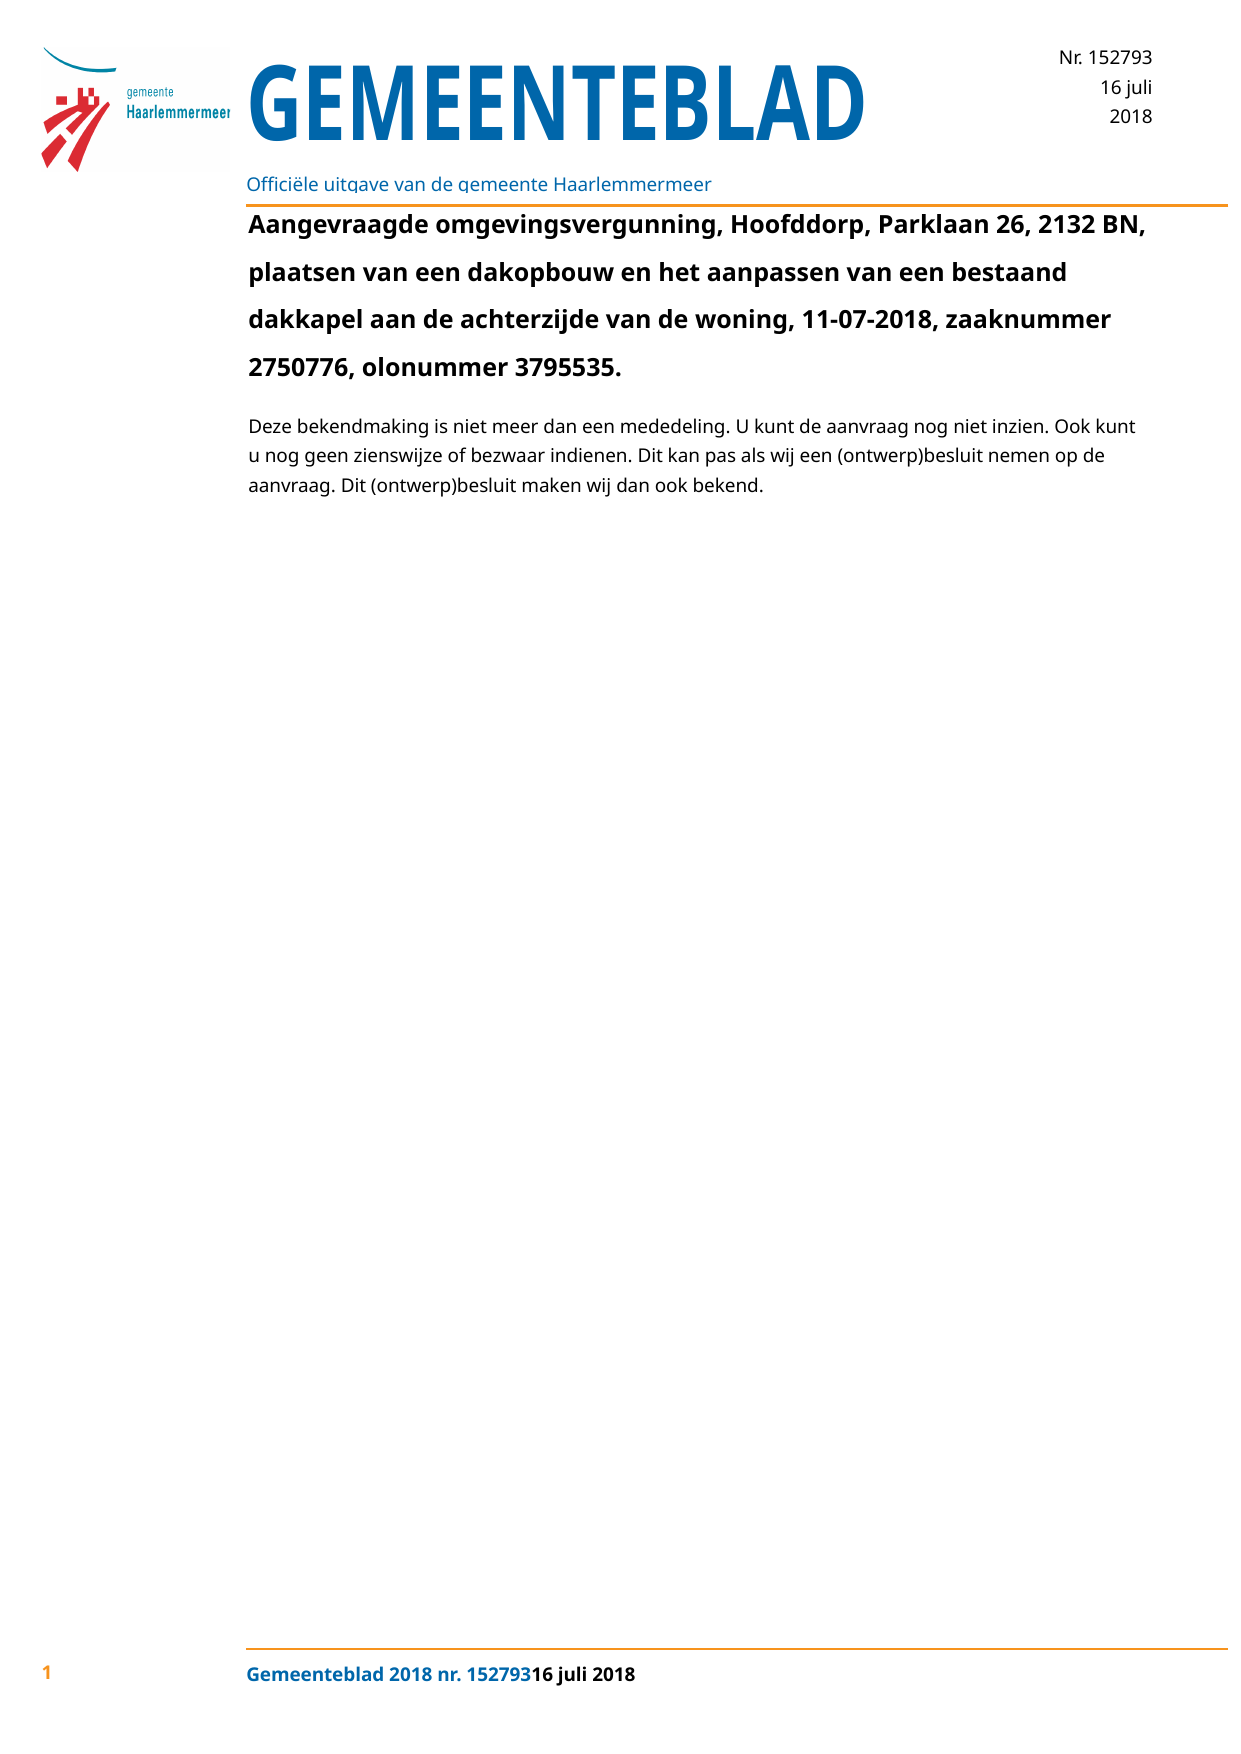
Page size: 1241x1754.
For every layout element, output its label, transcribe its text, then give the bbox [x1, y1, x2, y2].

text Aangevraagde omgevingsvergunning, Hoofddorp, Parklaan 26, 2132 BN, plaatsen van een dakopbouw en het aanpassen van een bestaand dakkapel aan de achterzijde van de woning, 11-07-2018, zaaknummer 2750776, olonummer 3795535. [248, 207, 1152, 384]
text Deze bekendmaking is niet meer dan een mededeling. U kunt de aanvraag nog niet inzien. Ook kunt u nog geen zienswijze of bezwaar indienen. Dit kan pas als wij een (ontwerp)besluit nemen op de aanvraag. Dit (ontwerp)besluit maken wij dan ook bekend. [248, 413, 1152, 498]
picture [41, 47, 231, 172]
